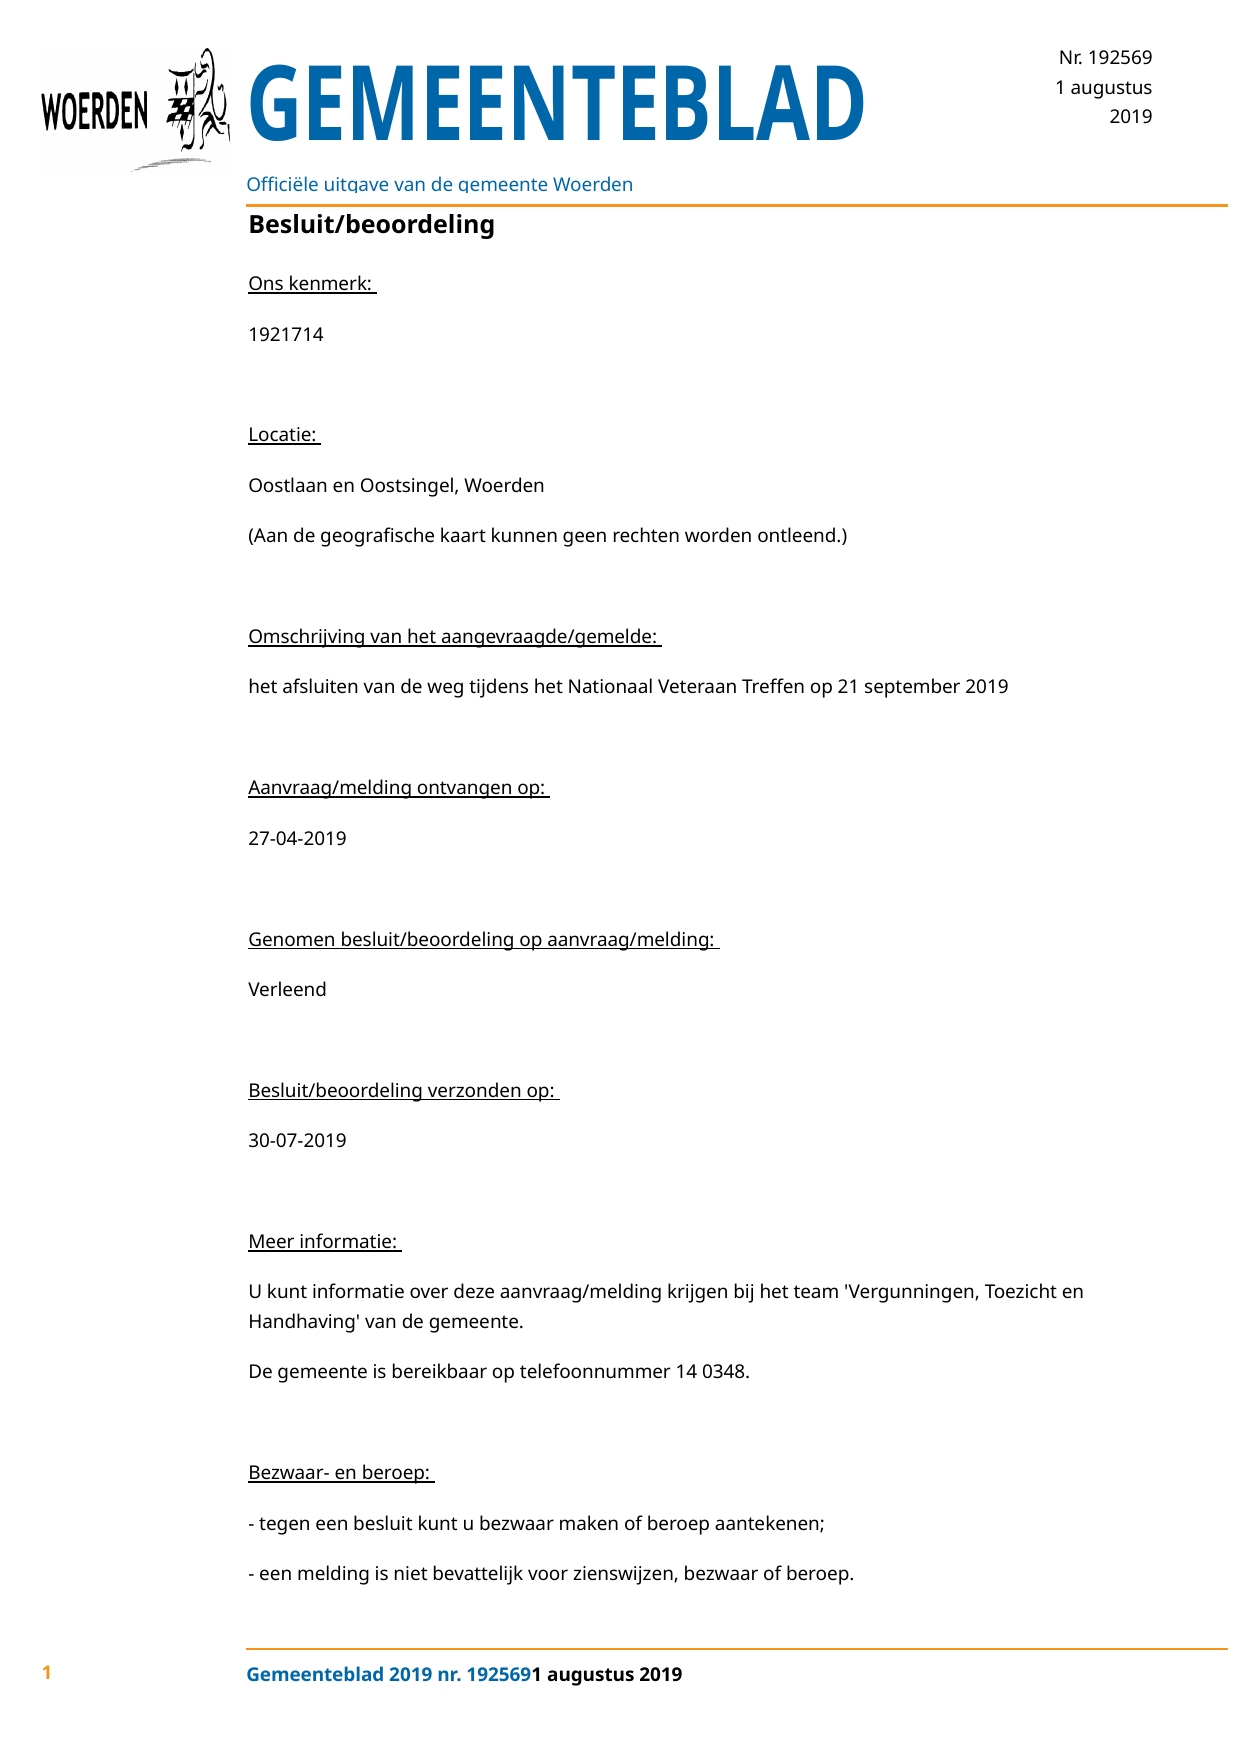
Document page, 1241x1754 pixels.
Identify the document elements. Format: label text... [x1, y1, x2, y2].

text - een melding is niet bevattelijk voor zienswijzen, bezwaar of beroep. [248, 1560, 1152, 1586]
text 1921714 [248, 321, 1152, 346]
text De gemeente is bereikbaar op telefoonnummer 14 0348. [248, 1359, 1152, 1384]
text - tegen een besluit kunt u bezwaar maken of beroep aantekenen; [248, 1510, 1152, 1536]
text 27-04-2019 [248, 825, 1152, 851]
text Ons kenmerk: [248, 270, 1152, 296]
text Besluit/beoordeling verzonden op: [248, 1077, 1152, 1103]
picture [41, 47, 231, 172]
text (Aan de geografische kaart kunnen geen rechten worden ontleend.) [248, 522, 1152, 548]
text 30-07-2019 [248, 1127, 1152, 1153]
text Besluit/beoordeling [248, 207, 1152, 241]
text Aanvraag/melding ontvangen op: [248, 774, 1152, 800]
text Meer informatie: [248, 1228, 1152, 1254]
text Oostlaan en Oostsingel, Woerden [248, 472, 1152, 498]
text U kunt informatie over deze aanvraag/melding krijgen bij het team 'Vergunningen, Toezicht en Handhaving' van de gemeente. [248, 1279, 1152, 1334]
text het afsluiten van de weg tijdens het Nationaal Veteraan Treffen op 21 september 2019 [248, 674, 1152, 699]
text Bezwaar- en beroep: [248, 1459, 1152, 1485]
text Genomen besluit/beoordeling op aanvraag/melding: [248, 926, 1152, 951]
text Omschrijving van het aangevraagde/gemelde: [248, 623, 1152, 649]
text Verleend [248, 976, 1152, 1002]
text Locatie: [248, 422, 1152, 447]
